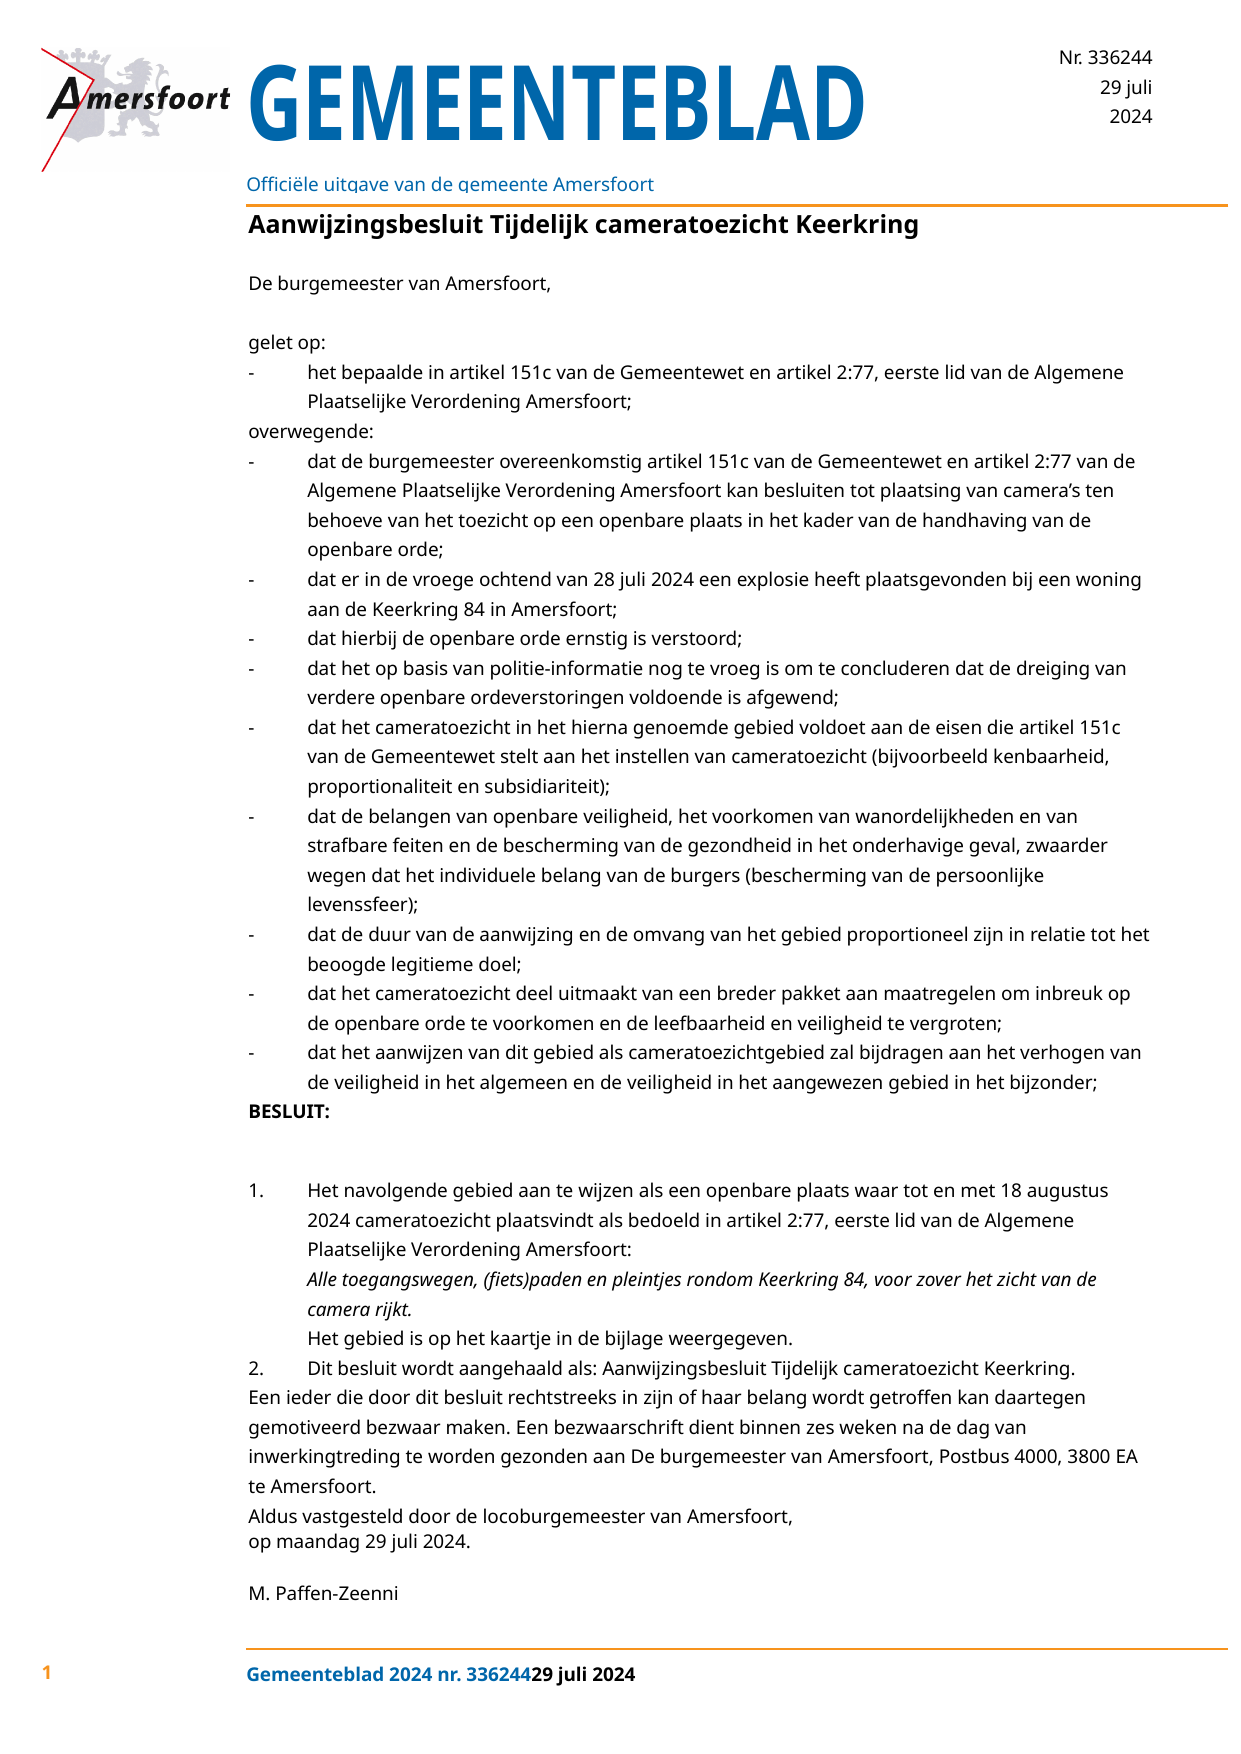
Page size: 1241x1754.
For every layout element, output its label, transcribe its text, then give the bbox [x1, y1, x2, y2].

list dat de belangen van openbare veiligheid, het voorkomen van wanordelijkheden en van strafbare feiten en de bescherming van de gezondheid in het onderhavige geval, zwaarder wegen dat het individuele belang van de burgers (bescherming van de persoonlijke levenssfeer); [248, 803, 1152, 917]
list dat het aanwijzen van dit gebied als cameratoezichtgebied zal bijdragen aan het verhogen van de veiligheid in het algemeen en de veiligheid in het aangewezen gebied in het bijzonder; [248, 1039, 1152, 1095]
text gelet op: [248, 329, 1152, 355]
text BESLUIT: [248, 1099, 1152, 1124]
list dat de duur van de aanwijzing en de omvang van het gebied proportioneel zijn in relatie tot het beoogde legitieme doel; [248, 921, 1152, 976]
list het bepaalde in artikel 151c van de Gemeentewet en artikel 2:77, eerste lid van de Algemene Plaatselijke Verordening Amersfoort; [248, 359, 1152, 414]
text Aldus vastgesteld door de locoburgemeester van Amersfoort, [248, 1503, 1152, 1529]
list Het gebied is op het kaartje in de bijlage weergegeven. [248, 1325, 1152, 1351]
text Een ieder die door dit besluit rechtstreeks in zijn of haar belang wordt getroffen kan daartegen gemotiveerd bezwaar maken. Een bezwaarschrift dient binnen zes weken na de dag van inwerkingtreding te worden gezonden aan De burgemeester van Amersfoort, Postbus 4000, 3800 EA te Amersfoort. [248, 1384, 1152, 1499]
text Aanwijzingsbesluit Tijdelijk cameratoezicht Keerkring [248, 207, 1152, 241]
list dat de burgemeester overeenkomstig artikel 151c van de Gemeentewet en artikel 2:77 van de Algemene Plaatselijke Verordening Amersfoort kan besluiten tot plaatsing van camera’s ten behoeve van het toezicht op een openbare plaats in het kader van de handhaving van de openbare orde; [248, 448, 1152, 562]
list dat hierbij de openbare orde ernstig is verstoord; [248, 625, 1152, 651]
list dat het op basis van politie-informatie nog te vroeg is om te concluderen dat de dreiging van verdere openbare ordeverstoringen voldoende is afgewend; [248, 655, 1152, 710]
list Alle toegangswegen, (fiets)paden en pleintjes rondom Keerkring 84, voor zover het zicht van de camera rijkt. [248, 1266, 1152, 1322]
list Het navolgende gebied aan te wijzen als een openbare plaats waar tot en met 18 augustus 2024 cameratoezicht plaatsvindt als bedoeld in artikel 2:77, eerste lid van de Algemene Plaatselijke Verordening Amersfoort: [248, 1177, 1152, 1262]
picture [41, 47, 231, 172]
text op maandag 29 juli 2024. [248, 1529, 1152, 1554]
text M. Paffen-Zeenni [248, 1580, 1152, 1606]
text overwegende: [248, 418, 1152, 444]
list Dit besluit wordt aangehaald als: Aanwijzingsbesluit Tijdelijk cameratoezicht Keerkring. [248, 1355, 1152, 1381]
text De burgemeester van Amersfoort, [248, 270, 1152, 296]
list dat het cameratoezicht in het hierna genoemde gebied voldoet aan de eisen die artikel 151c van de Gemeentewet stelt aan het instellen van cameratoezicht (bijvoorbeeld kenbaarheid, proportionaliteit en subsidiariteit); [248, 714, 1152, 799]
list dat er in de vroege ochtend van 28 juli 2024 een explosie heeft plaatsgevonden bij een woning aan de Keerkring 84 in Amersfoort; [248, 566, 1152, 621]
list dat het cameratoezicht deel uitmaakt van een breder pakket aan maatregelen om inbreuk op de openbare orde te voorkomen en de leefbaarheid en veiligheid te vergroten; [248, 980, 1152, 1036]
